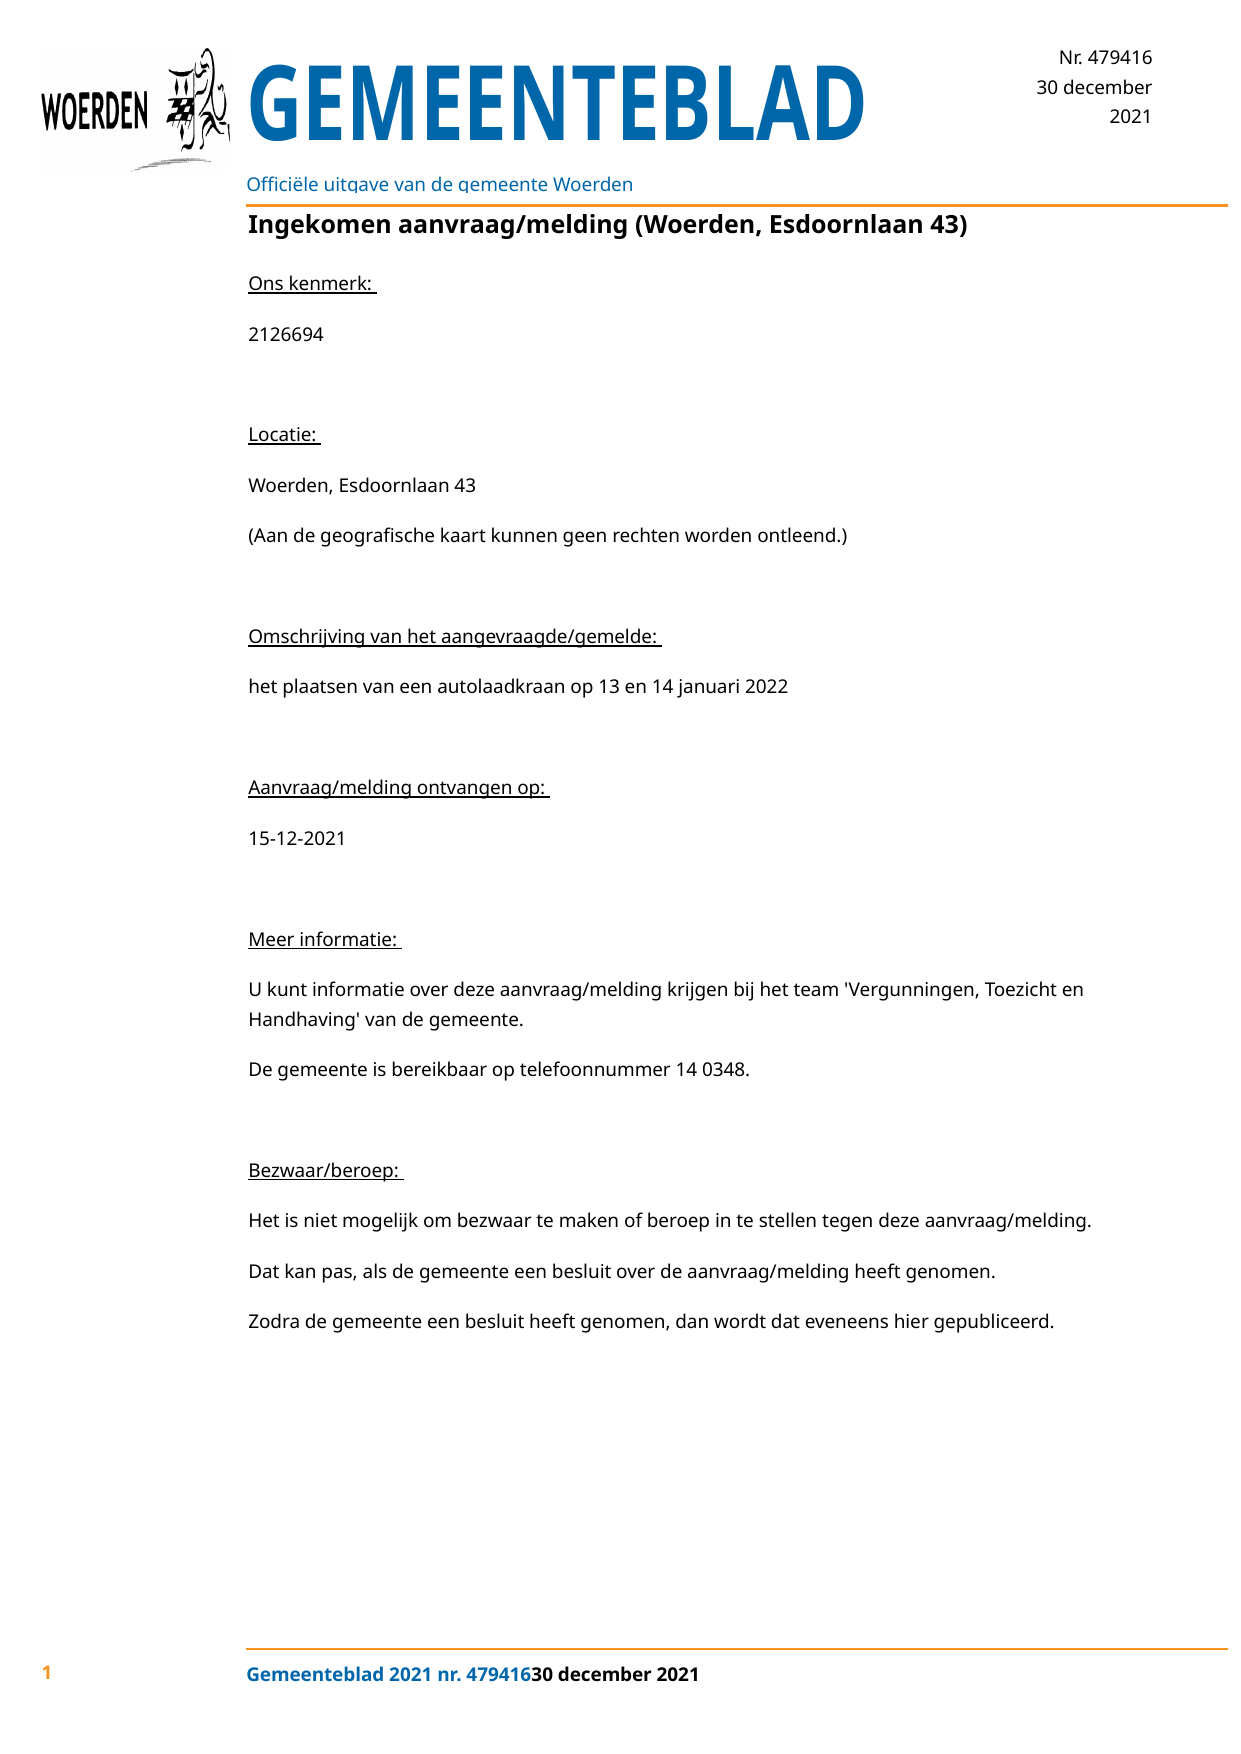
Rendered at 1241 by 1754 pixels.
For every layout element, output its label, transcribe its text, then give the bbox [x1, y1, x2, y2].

text U kunt informatie over deze aanvraag/melding krijgen bij het team 'Vergunningen, Toezicht en Handhaving' van de gemeente. [248, 976, 1152, 1031]
text Dat kan pas, als de gemeente een besluit over de aanvraag/melding heeft genomen. [248, 1258, 1152, 1283]
text Omschrijving van het aangevraagde/gemelde: [248, 623, 1152, 649]
picture [41, 47, 231, 172]
text Locatie: [248, 422, 1152, 447]
text Aanvraag/melding ontvangen op: [248, 774, 1152, 800]
text Ingekomen aanvraag/melding (Woerden, Esdoornlaan 43) [248, 207, 1152, 241]
text Bezwaar/beroep: [248, 1157, 1152, 1183]
text De gemeente is bereikbaar op telefoonnummer 14 0348. [248, 1056, 1152, 1082]
text Zodra de gemeente een besluit heeft genomen, dan wordt dat eveneens hier gepubliceerd. [248, 1308, 1152, 1334]
text (Aan de geografische kaart kunnen geen rechten worden ontleend.) [248, 522, 1152, 548]
text het plaatsen van een autolaadkraan op 13 en 14 januari 2022 [248, 674, 1152, 699]
text 2126694 [248, 321, 1152, 346]
text Het is niet mogelijk om bezwaar te maken of beroep in te stellen tegen deze aanvraag/melding. [248, 1207, 1152, 1233]
text Meer informatie: [248, 926, 1152, 951]
text Woerden, Esdoornlaan 43 [248, 472, 1152, 498]
text Ons kenmerk: [248, 270, 1152, 296]
text 15-12-2021 [248, 825, 1152, 851]
